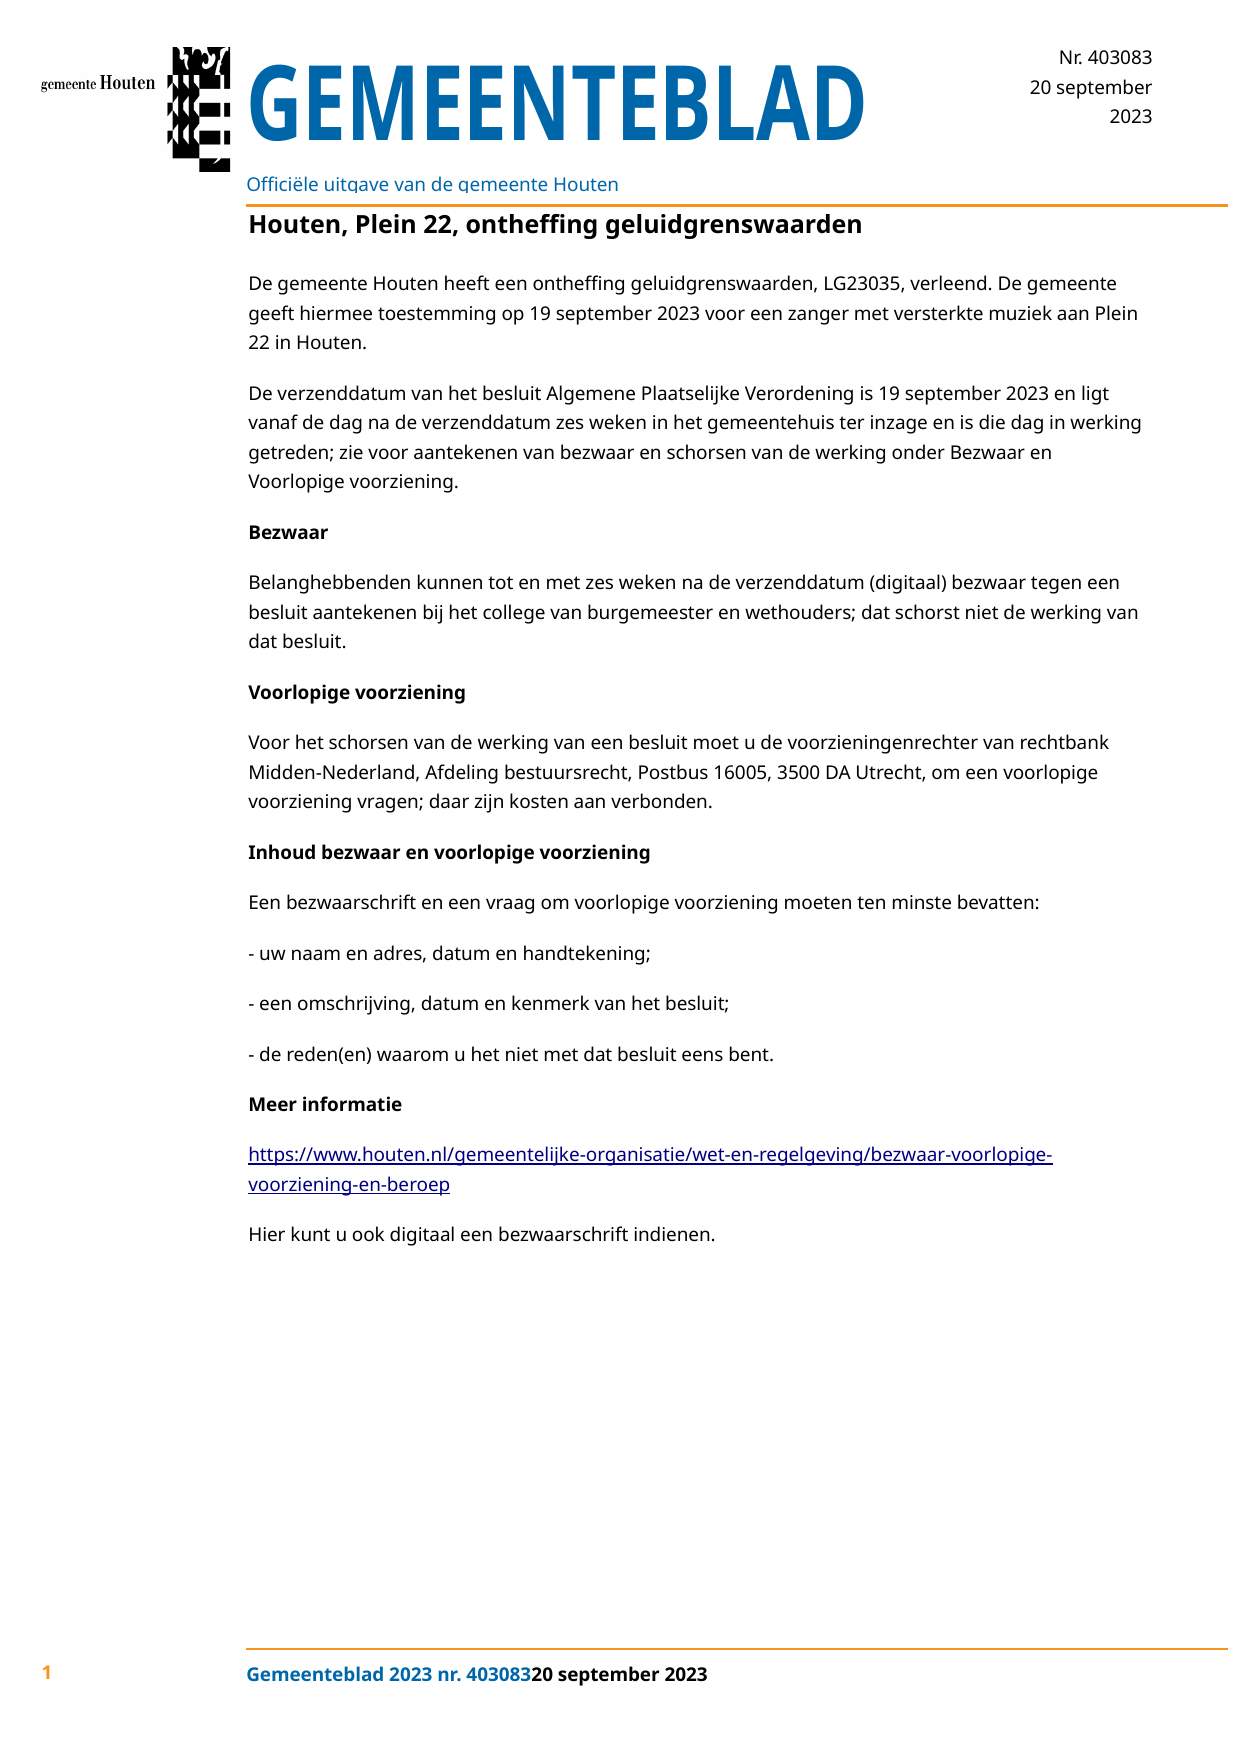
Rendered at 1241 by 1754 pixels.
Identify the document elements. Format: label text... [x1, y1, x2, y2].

text De gemeente Houten heeft een ontheffing geluidgrenswaarden, LG23035, verleend. De gemeente geeft hiermee toestemming op 19 september 2023 voor een zanger met versterkte muziek aan Plein 22 in Houten. [248, 270, 1152, 355]
text Inhoud bezwaar en voorlopige voorziening [248, 839, 1152, 865]
text Houten, Plein 22, ontheffing geluidgrenswaarden [248, 207, 1152, 241]
text Een bezwaarschrift en een vraag om voorlopige voorziening moeten ten minste bevatten: [248, 889, 1152, 915]
text Bezwaar [248, 519, 1152, 545]
text Voorlopige voorziening [248, 679, 1152, 705]
text De verzenddatum van het besluit Algemene Plaatselijke Verordening is 19 september 2023 en ligt vanaf de dag na de verzenddatum zes weken in het gemeentehuis ter inzage en is die dag in werking getreden; zie voor aantekenen van bezwaar en schorsen van de werking onder Bezwaar en Voorlopige voorziening. [248, 380, 1152, 494]
text https://www.houten.nl/gemeentelijke-organisatie/wet-en-regelgeving/bezwaar-voorlopige-voorziening-en-beroep [248, 1142, 1152, 1197]
text Voor het schorsen van de werking van een besluit moet u de voorzieningenrechter van rechtbank Midden-Nederland, Afdeling bestuursrecht, Postbus 16005, 3500 DA Utrecht, om een voorlopige voorziening vragen; daar zijn kosten aan verbonden. [248, 729, 1152, 814]
text Hier kunt u ook digitaal een bezwaarschrift indienen. [248, 1222, 1152, 1247]
text - uw naam en adres, datum en handtekening; [248, 940, 1152, 966]
text Belanghebbenden kunnen tot en met zes weken na de verzenddatum (digitaal) bezwaar tegen een besluit aantekenen bij het college van burgemeester en wethouders; dat schorst niet de werking van dat besluit. [248, 569, 1152, 654]
text - de reden(en) waarom u het niet met dat besluit eens bent. [248, 1041, 1152, 1066]
text - een omschrijving, datum en kenmerk van het besluit; [248, 990, 1152, 1016]
text Meer informatie [248, 1091, 1152, 1117]
picture [41, 47, 231, 172]
